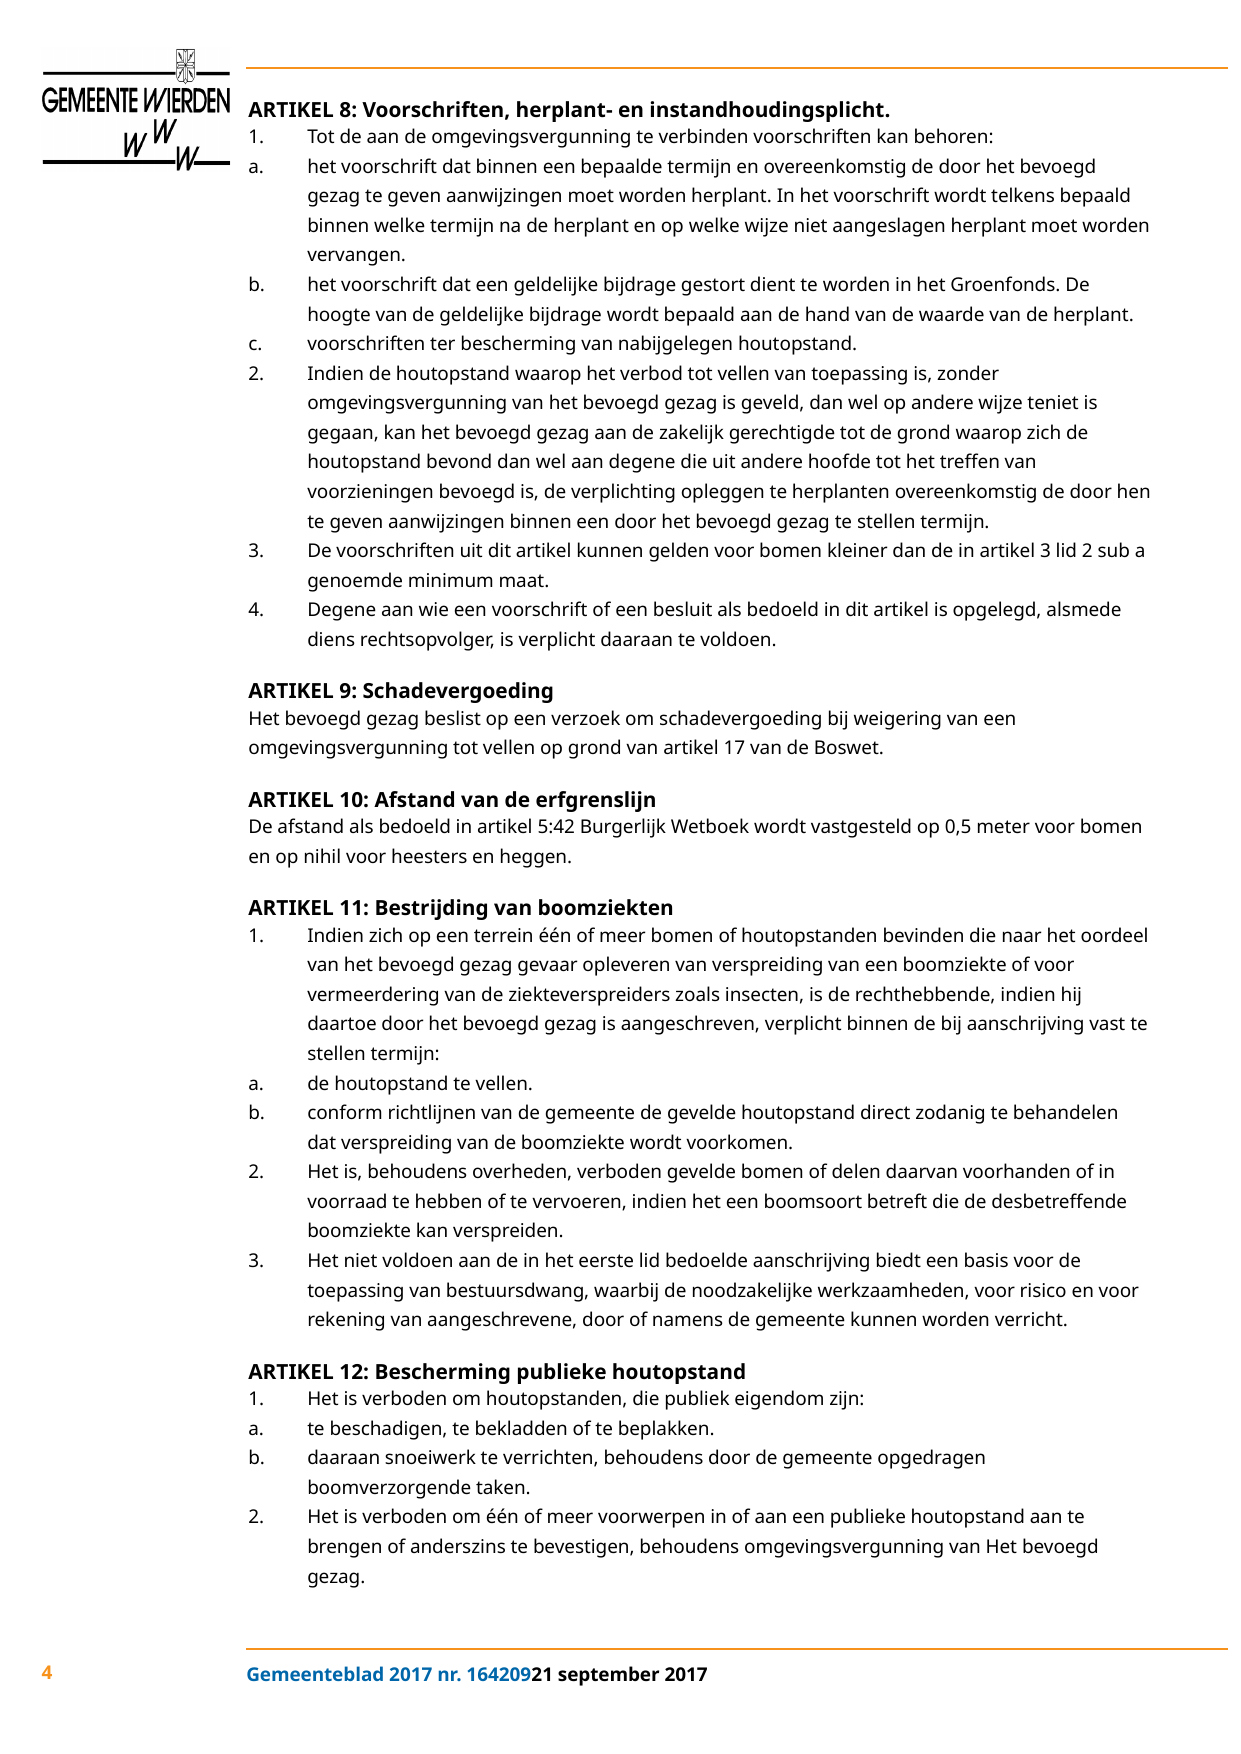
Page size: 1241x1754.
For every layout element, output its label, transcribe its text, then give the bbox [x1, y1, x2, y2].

list conform richtlijnen van de gemeente de gevelde houtopstand direct zodanig te behandelen dat verspreiding van de boomziekte wordt voorkomen. [248, 1099, 1152, 1155]
text ARTIKEL 8: Voorschriften, herplant- en instandhoudingsplicht. [248, 95, 1152, 123]
picture [41, 47, 231, 172]
list Degene aan wie een voorschrift of een besluit als bedoeld in dit artikel is opgelegd, alsmede diens rechtsopvolger, is verplicht daaraan te voldoen. [248, 597, 1152, 652]
list te beschadigen, te bekladden of te beplakken. [248, 1415, 1152, 1441]
text De afstand als bedoeld in artikel 5:42 Burgerlijk Wetboek wordt vastgesteld op 0,5 meter voor bomen en op nihil voor heesters en heggen. [248, 813, 1152, 869]
list Indien zich op een terrein één of meer bomen of houtopstanden bevinden die naar het oordeel van het bevoegd gezag gevaar opleveren van verspreiding van een boomziekte of voor vermeerdering van de ziekteverspreiders zoals insecten, is de rechthebbende, indien hij daartoe door het bevoegd gezag is aangeschreven, verplicht binnen de bij aanschrijving vast te stellen termijn: [248, 922, 1152, 1066]
list het voorschrift dat een geldelijke bijdrage gestort dient te worden in het Groenfonds. De hoogte van de geldelijke bijdrage wordt bepaald aan de hand van de waarde van de herplant. [248, 271, 1152, 326]
list De voorschriften uit dit artikel kunnen gelden voor bomen kleiner dan de in artikel 3 lid 2 sub a genoemde minimum maat. [248, 537, 1152, 593]
text ARTIKEL 11: Bestrijding van boomziekten [248, 893, 1152, 922]
text ARTIKEL 12: Bescherming publieke houtopstand [248, 1357, 1152, 1385]
list Het is verboden om één of meer voorwerpen in of aan een publieke houtopstand aan te brengen of anderszins te bevestigen, behoudens omgevingsvergunning van Het bevoegd gezag. [248, 1504, 1152, 1588]
list Indien de houtopstand waarop het verbod tot vellen van toepassing is, zonder omgevingsvergunning van het bevoegd gezag is geveld, dan wel op andere wijze teniet is gegaan, kan het bevoegd gezag aan de zakelijk gerechtigde tot de grond waarop zich de houtopstand bevond dan wel aan degene die uit andere hoofde tot het treffen van voorzieningen bevoegd is, de verplichting opleggen te herplanten overeenkomstig de door hen te geven aanwijzingen binnen een door het bevoegd gezag te stellen termijn. [248, 360, 1152, 533]
list Het is verboden om houtopstanden, die publiek eigendom zijn: [248, 1385, 1152, 1411]
list daaraan snoeiwerk te verrichten, behoudens door de gemeente opgedragen boomverzorgende taken. [248, 1444, 1152, 1500]
text ARTIKEL 9: Schadevergoeding [248, 677, 1152, 705]
list Tot de aan de omgevingsvergunning te verbinden voorschriften kan behoren: [248, 123, 1152, 149]
list voorschriften ter bescherming van nabijgelegen houtopstand. [248, 330, 1152, 356]
list Het niet voldoen aan de in het eerste lid bedoelde aanschrijving biedt een basis voor de toepassing van bestuursdwang, waarbij de noodzakelijke werkzaamheden, voor risico en voor rekening van aangeschrevene, door of namens de gemeente kunnen worden verricht. [248, 1247, 1152, 1332]
list het voorschrift dat binnen een bepaalde termijn en overeenkomstig de door het bevoegd gezag te geven aanwijzingen moet worden herplant. In het voorschrift wordt telkens bepaald binnen welke termijn na de herplant en op welke wijze niet aangeslagen herplant moet worden vervangen. [248, 153, 1152, 267]
text ARTIKEL 10: Afstand van de erfgrenslijn [248, 785, 1152, 813]
list de houtopstand te vellen. [248, 1070, 1152, 1096]
list Het is, behoudens overheden, verboden gevelde bomen of delen daarvan voorhanden of in voorraad te hebben of te vervoeren, indien het een boomsoort betreft die de desbetreffende boomziekte kan verspreiden. [248, 1158, 1152, 1243]
text Het bevoegd gezag beslist op een verzoek om schadevergoeding bij weigering van een omgevingsvergunning tot vellen op grond van artikel 17 van de Boswet. [248, 705, 1152, 760]
